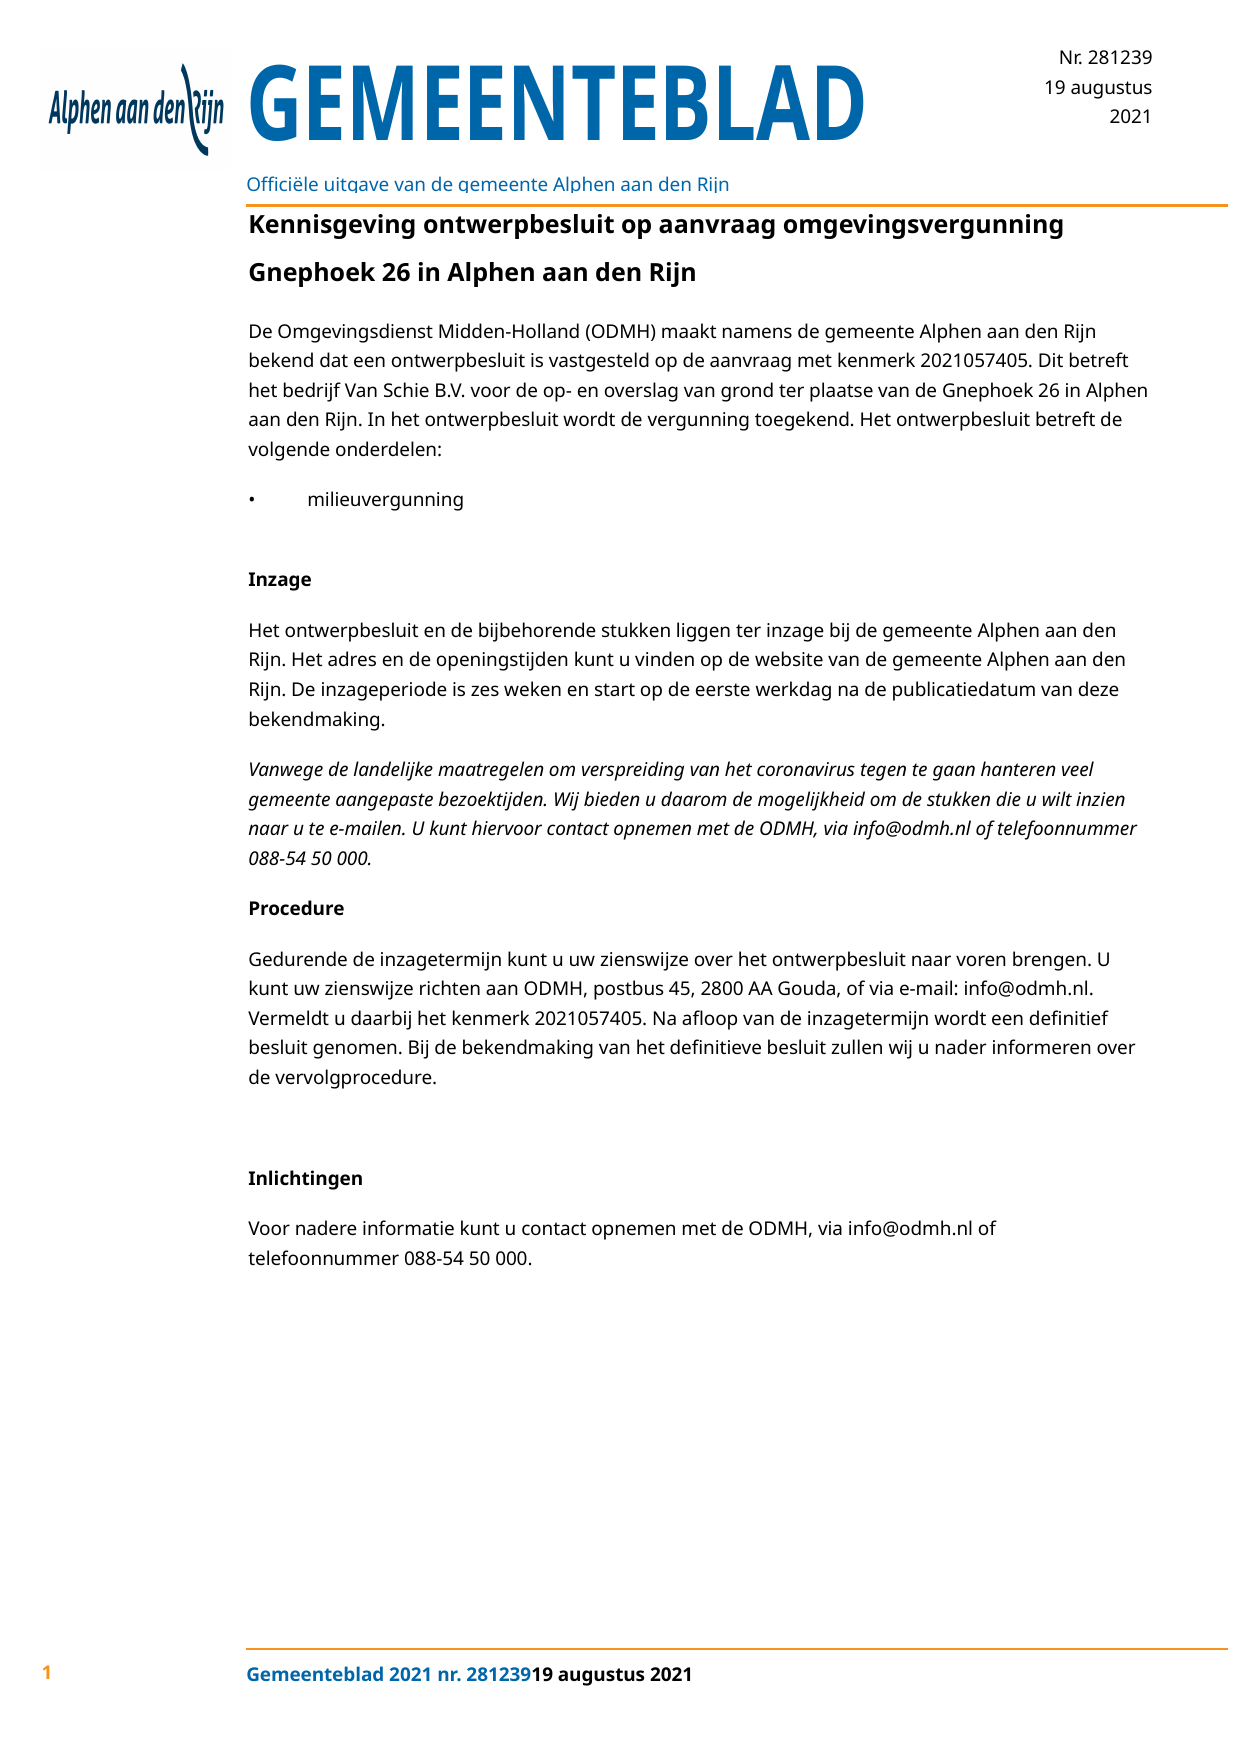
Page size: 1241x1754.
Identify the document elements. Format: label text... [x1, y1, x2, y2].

text Voor nadere informatie kunt u contact opnemen met de ODMH, via info@odmh.nl of telefoonnummer 088-54 50 000. [248, 1215, 1152, 1271]
text Gedurende de inzagetermijn kunt u uw zienswijze over het ontwerpbesluit naar voren brengen. U kunt uw zienswijze richten aan ODMH, postbus 45, 2800 AA Gouda, of via e-mail: info@odmh.nl. Vermeldt u daarbij het kenmerk 2021057405. Na afloop van de inzagetermijn wordt een definitief besluit genomen. Bij de bekendmaking van het definitieve besluit zullen wij u nader informeren over de vervolgprocedure. [248, 946, 1152, 1090]
text Inlichtingen [248, 1165, 1152, 1191]
text Vanwege de landelijke maatregelen om verspreiding van het coronavirus tegen te gaan hanteren veel gemeente aangepaste bezoektijden. Wij bieden u daarom de mogelijkheid om de stukken die u wilt inzien naar u te e-mailen. U kunt hiervoor contact opnemen met de ODMH, via info@odmh.nl of telefoonnummer 088-54 50 000. [248, 756, 1152, 871]
text Procedure [248, 895, 1152, 921]
text Het ontwerpbesluit en de bijbehorende stukken liggen ter inzage bij de gemeente Alphen aan den Rijn. Het adres en de openingstijden kunt u vinden op de website van de gemeente Alphen aan den Rijn. De inzageperiode is zes weken en start op de eerste werkdag na de publicatiedatum van deze bekendmaking. [248, 617, 1152, 732]
picture [41, 47, 231, 172]
text Kennisgeving ontwerpbesluit op aanvraag omgevingsvergunning Gnephoek 26 in Alphen aan den Rijn [248, 207, 1152, 288]
text Inzage [248, 567, 1152, 592]
text De Omgevingsdienst Midden-Holland (ODMH) maakt namens de gemeente Alphen aan den Rijn bekend dat een ontwerpbesluit is vastgesteld op de aanvraag met kenmerk 2021057405. Dit betreft het bedrijf Van Schie B.V. voor de op- en overslag van grond ter plaatse van de Gnephoek 26 in Alphen aan den Rijn. In het ontwerpbesluit wordt de vergunning toegekend. Het ontwerpbesluit betreft de volgende onderdelen: [248, 318, 1152, 462]
list milieuvergunning [248, 487, 1152, 512]
